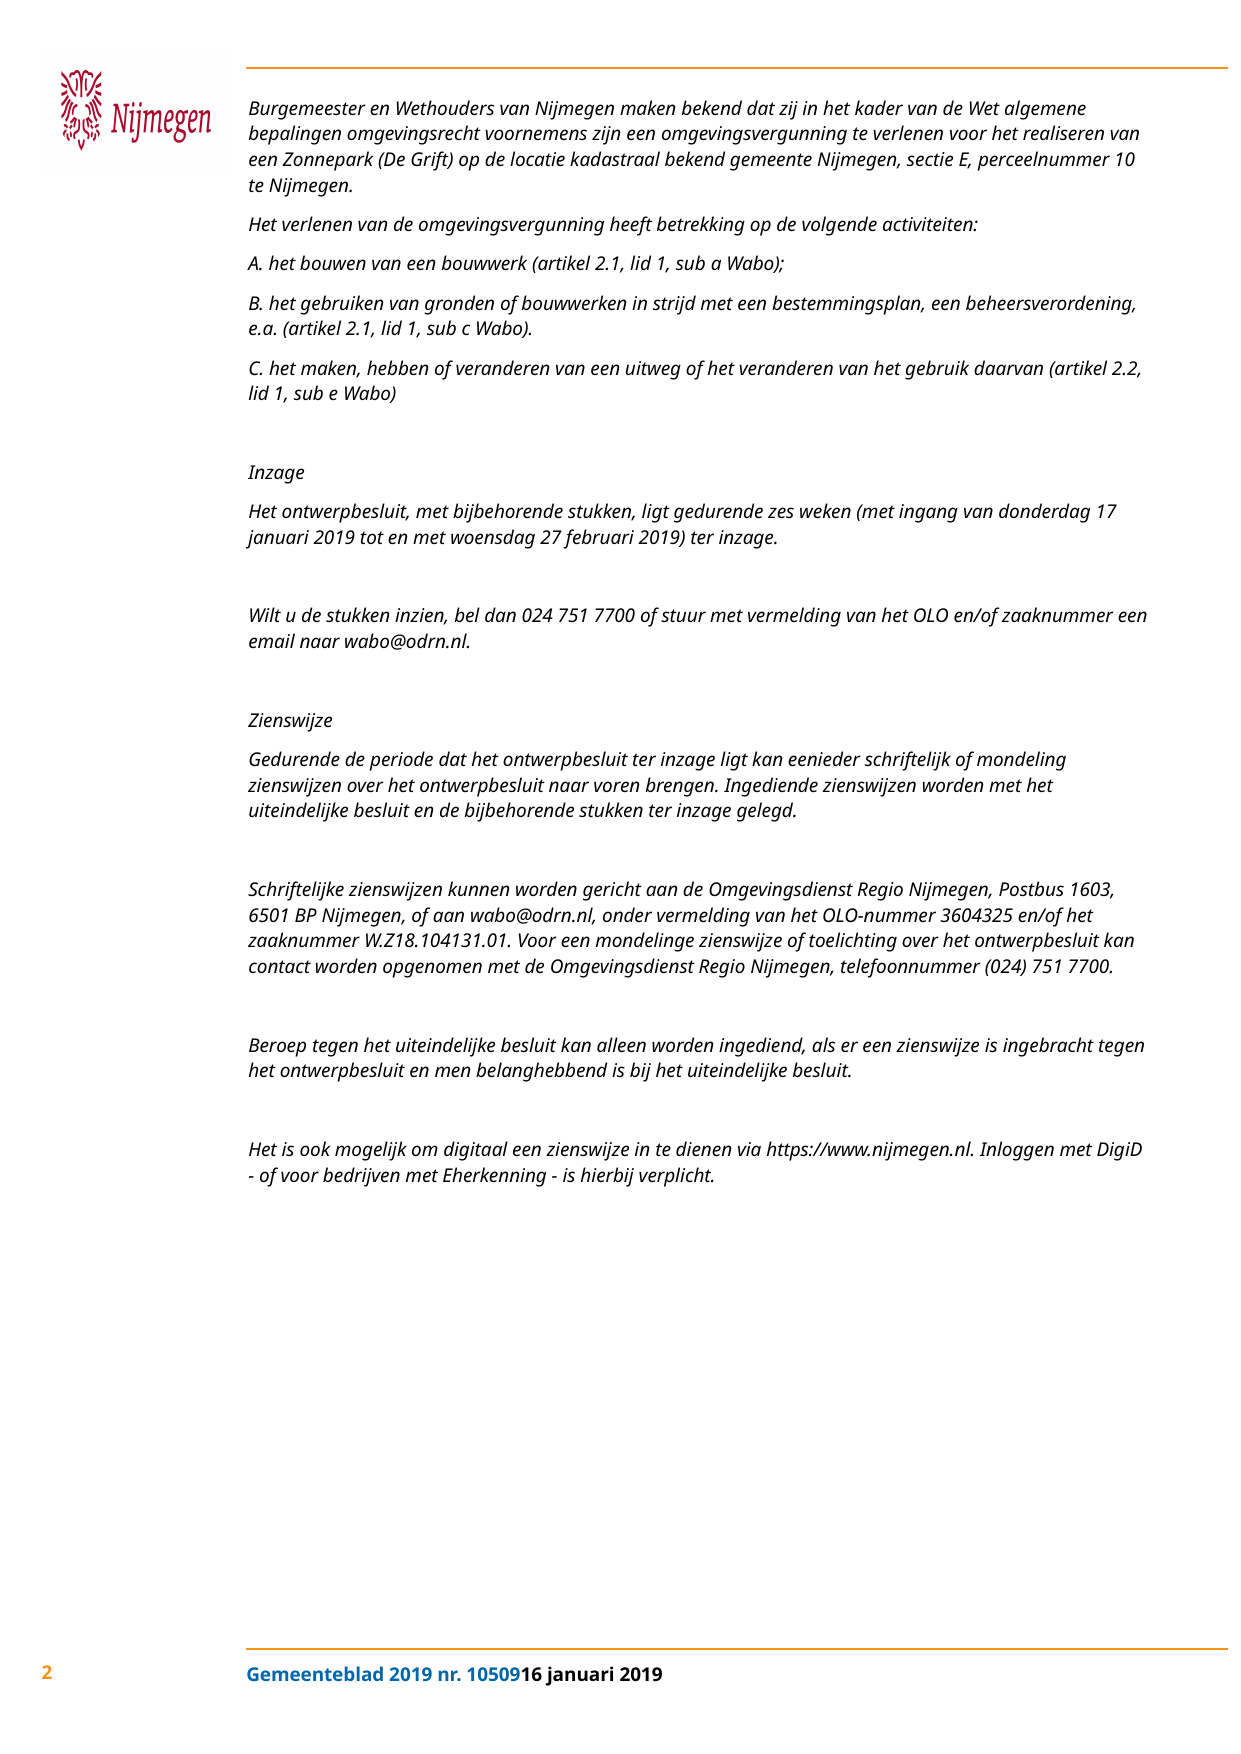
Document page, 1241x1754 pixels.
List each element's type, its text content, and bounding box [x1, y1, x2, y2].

text Burgemeester en Wethouders van Nijmegen maken bekend dat zij in het kader van de Wet algemene bepalingen omgevingsrecht voornemens zijn een omgevingsvergunning te verlenen voor het realiseren van een Zonnepark (De Grift) op de locatie kadastraal bekend gemeente Nijmegen, sectie E, perceelnummer 10 te Nijmegen. [248, 95, 1152, 198]
text Beroep tegen het uiteindelijke besluit kan alleen worden ingediend, als er een zienswijze is ingebracht tegen het ontwerpbesluit en men belanghebbend is bij het uiteindelijke besluit. [248, 1032, 1152, 1083]
text Zienswijze [248, 707, 1152, 733]
text Het verlenen van de omgevingsvergunning heeft betrekking op de volgende activiteiten: [248, 211, 1152, 237]
text Het ontwerpbesluit, met bijbehorende stukken, ligt gedurende zes weken (met ingang van donderdag 17 januari 2019 tot en met woensdag 27 februari 2019) ter inzage. [248, 498, 1152, 550]
picture [41, 47, 231, 172]
text A. het bouwen van een bouwwerk (artikel 2.1, lid 1, sub a Wabo); [248, 251, 1152, 276]
text Gedurende de periode dat het ontwerpbesluit ter inzage ligt kan eenieder schriftelijk of mondeling zienswijzen over het ontwerpbesluit naar voren brengen. Ingediende zienswijzen worden met het uiteindelijke besluit en de bijbehorende stukken ter inzage gelegd. [248, 746, 1152, 823]
text C. het maken, hebben of veranderen van een uitweg of het veranderen van het gebruik daarvan (artikel 2.2, lid 1, sub e Wabo) [248, 355, 1152, 406]
text Schriftelijke zienswijzen kunnen worden gericht aan de Omgevingsdienst Regio Nijmegen, Postbus 1603, 6501 BP Nijmegen, of aan wabo@odrn.nl, onder vermelding van het OLO-nummer 3604325 en/of het zaaknummer W.Z18.104131.01. Voor een mondelinge zienswijze of toelichting over het ontwerpbesluit kan contact worden opgenomen met de Omgevingsdienst Regio Nijmegen, telefoonnummer (024) 751 7700. [248, 876, 1152, 979]
text B. het gebruiken van gronden of bouwwerken in strijd met een bestemmingsplan, een beheersverordening, e.a. (artikel 2.1, lid 1, sub c Wabo). [248, 290, 1152, 341]
text Het is ook mogelijk om digitaal een zienswijze in te dienen via https://www.nijmegen.nl. Inloggen met DigiD - of voor bedrijven met Eherkenning - is hierbij verplicht. [248, 1136, 1152, 1188]
text Wilt u de stukken inzien, bel dan 024 751 7700 of stuur met vermelding van het OLO en/of zaaknummer een email naar wabo@odrn.nl. [248, 603, 1152, 654]
text Inzage [248, 459, 1152, 485]
